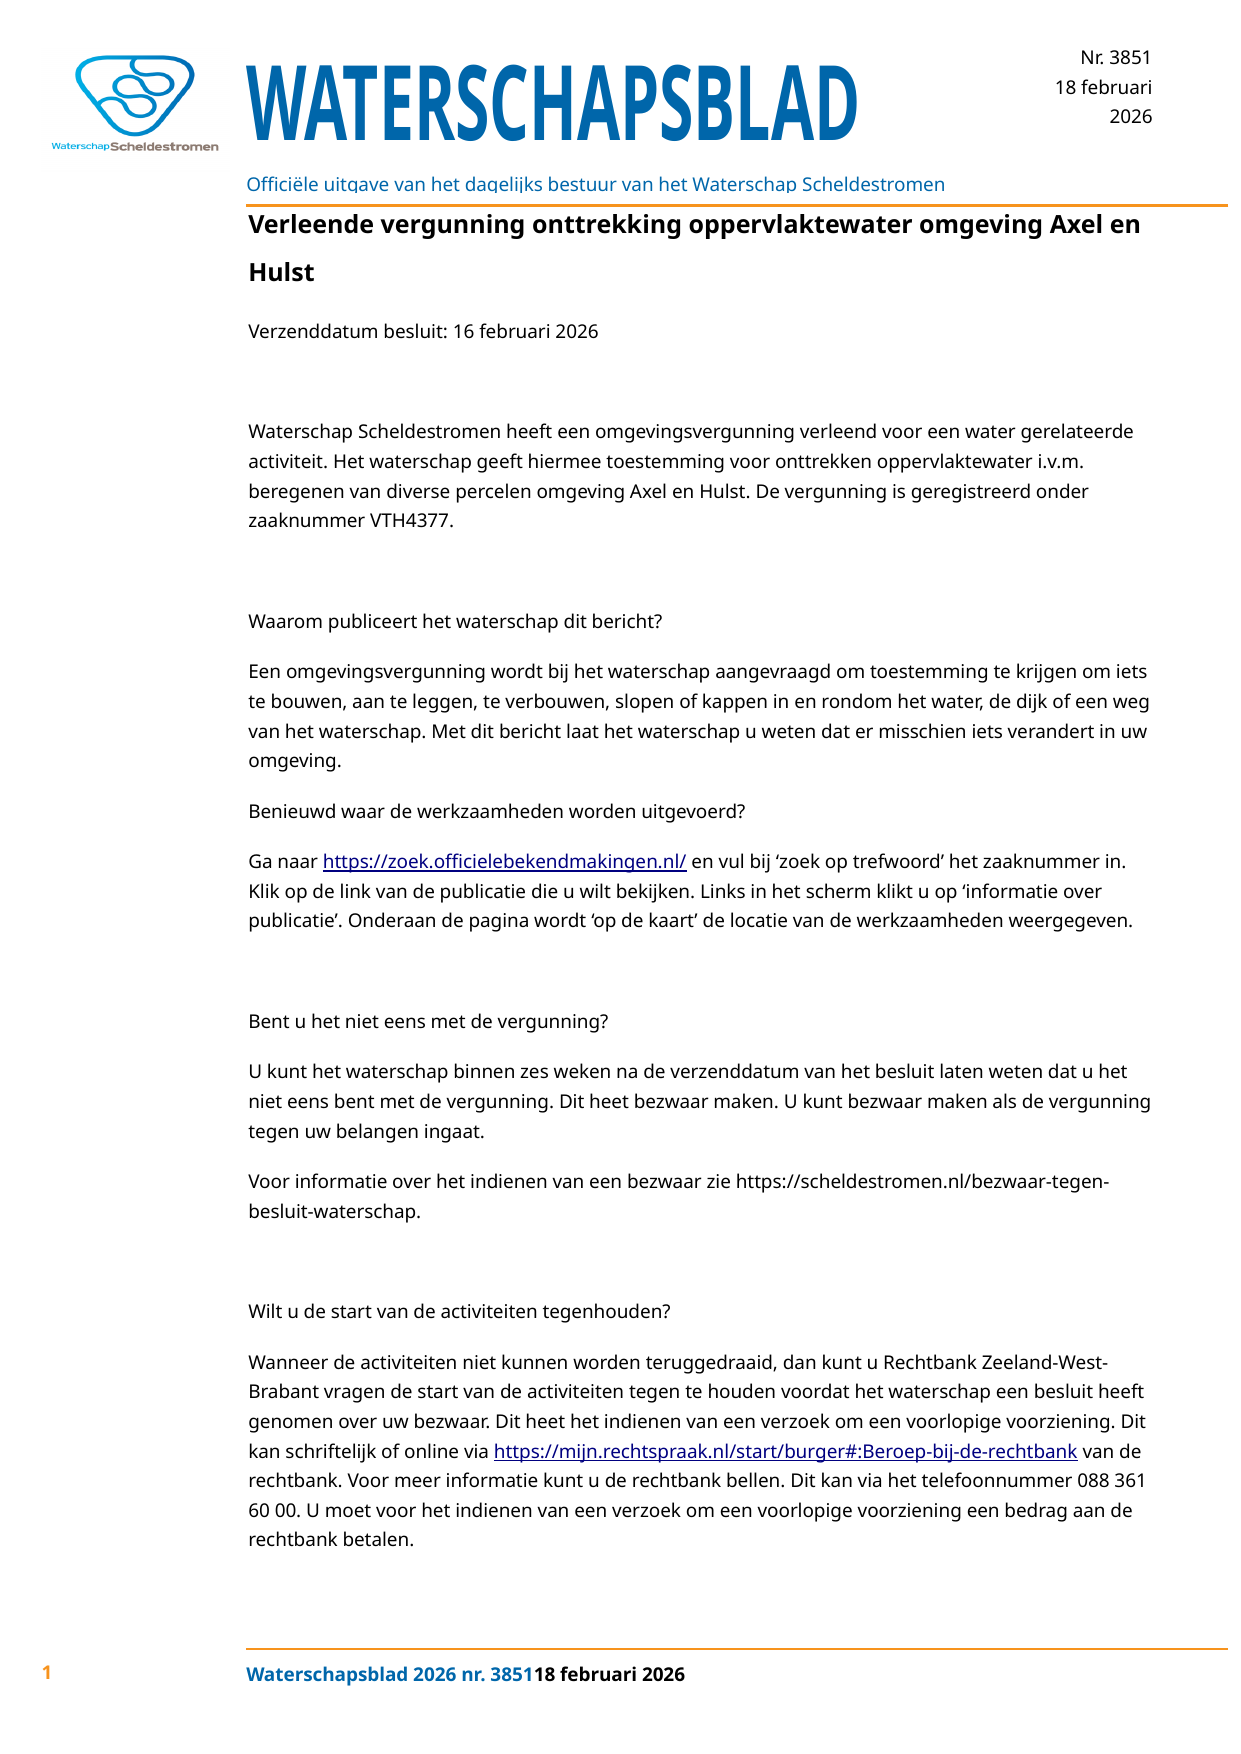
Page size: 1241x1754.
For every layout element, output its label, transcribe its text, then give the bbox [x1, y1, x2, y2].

text Verleende vergunning onttrekking oppervlaktewater omgeving Axel en Hulst [248, 207, 1152, 288]
text Wilt u de start van de activiteiten tegenhouden? [248, 1299, 1152, 1324]
text Waarom publiceert het waterschap dit bericht? [248, 608, 1152, 634]
text U kunt het waterschap binnen zes weken na de verzenddatum van het besluit laten weten dat u het niet eens bent met de vergunning. Dit heet bezwaar maken. U kunt bezwaar maken als de vergunning tegen uw belangen ingaat. [248, 1059, 1152, 1144]
text Verzenddatum besluit: 16 februari 2026 [248, 318, 1152, 344]
text Bent u het niet eens met de vergunning? [248, 1008, 1152, 1034]
text Een omgevingsvergunning wordt bij het waterschap aangevraagd om toestemming te krijgen om iets te bouwen, aan te leggen, te verbouwen, slopen of kappen in en rondom het water, de dijk of een weg van het waterschap. Met dit bericht laat het waterschap u weten dat er misschien iets verandert in uw omgeving. [248, 659, 1152, 773]
text Benieuwd waar de werkzaamheden worden uitgevoerd? [248, 798, 1152, 824]
text Waterschap Scheldestromen heeft een omgevingsvergunning verleend voor een water gerelateerde activiteit. Het waterschap geeft hiermee toestemming voor onttrekken oppervlaktewater i.v.m. beregenen van diverse percelen omgeving Axel en Hulst. De vergunning is geregistreerd onder zaaknummer VTH4377. [248, 419, 1152, 533]
text Voor informatie over het indienen van een bezwaar zie https://scheldestromen.nl/bezwaar-tegen-besluit-waterschap. [248, 1168, 1152, 1224]
text Ga naar https://zoek.officielebekendmakingen.nl/ en vul bij ‘zoek op trefwoord’ het zaaknummer in. Klik op de link van de publicatie die u wilt bekijken. Links in het scherm klikt u op ‘informatie over publicatie’. Onderaan de pagina wordt ‘op de kaart’ de locatie van de werkzaamheden weergegeven. [248, 848, 1152, 933]
picture [41, 47, 231, 172]
text Wanneer de activiteiten niet kunnen worden teruggedraaid, dan kunt u Rechtbank Zeeland-West-Brabant vragen de start van de activiteiten tegen te houden voordat het waterschap een besluit heeft genomen over uw bezwaar. Dit heet het indienen van een verzoek om een voorlopige voorziening. Dit kan schriftelijk of online via https://mijn.rechtspraak.nl/start/burger#:Beroep-bij-de-rechtbank van de rechtbank. Voor meer informatie kunt u de rechtbank bellen. Dit kan via het telefoonnummer 088 361 60 00. U moet voor het indienen van een verzoek om een voorlopige voorziening een bedrag aan de rechtbank betalen. [248, 1349, 1152, 1552]
